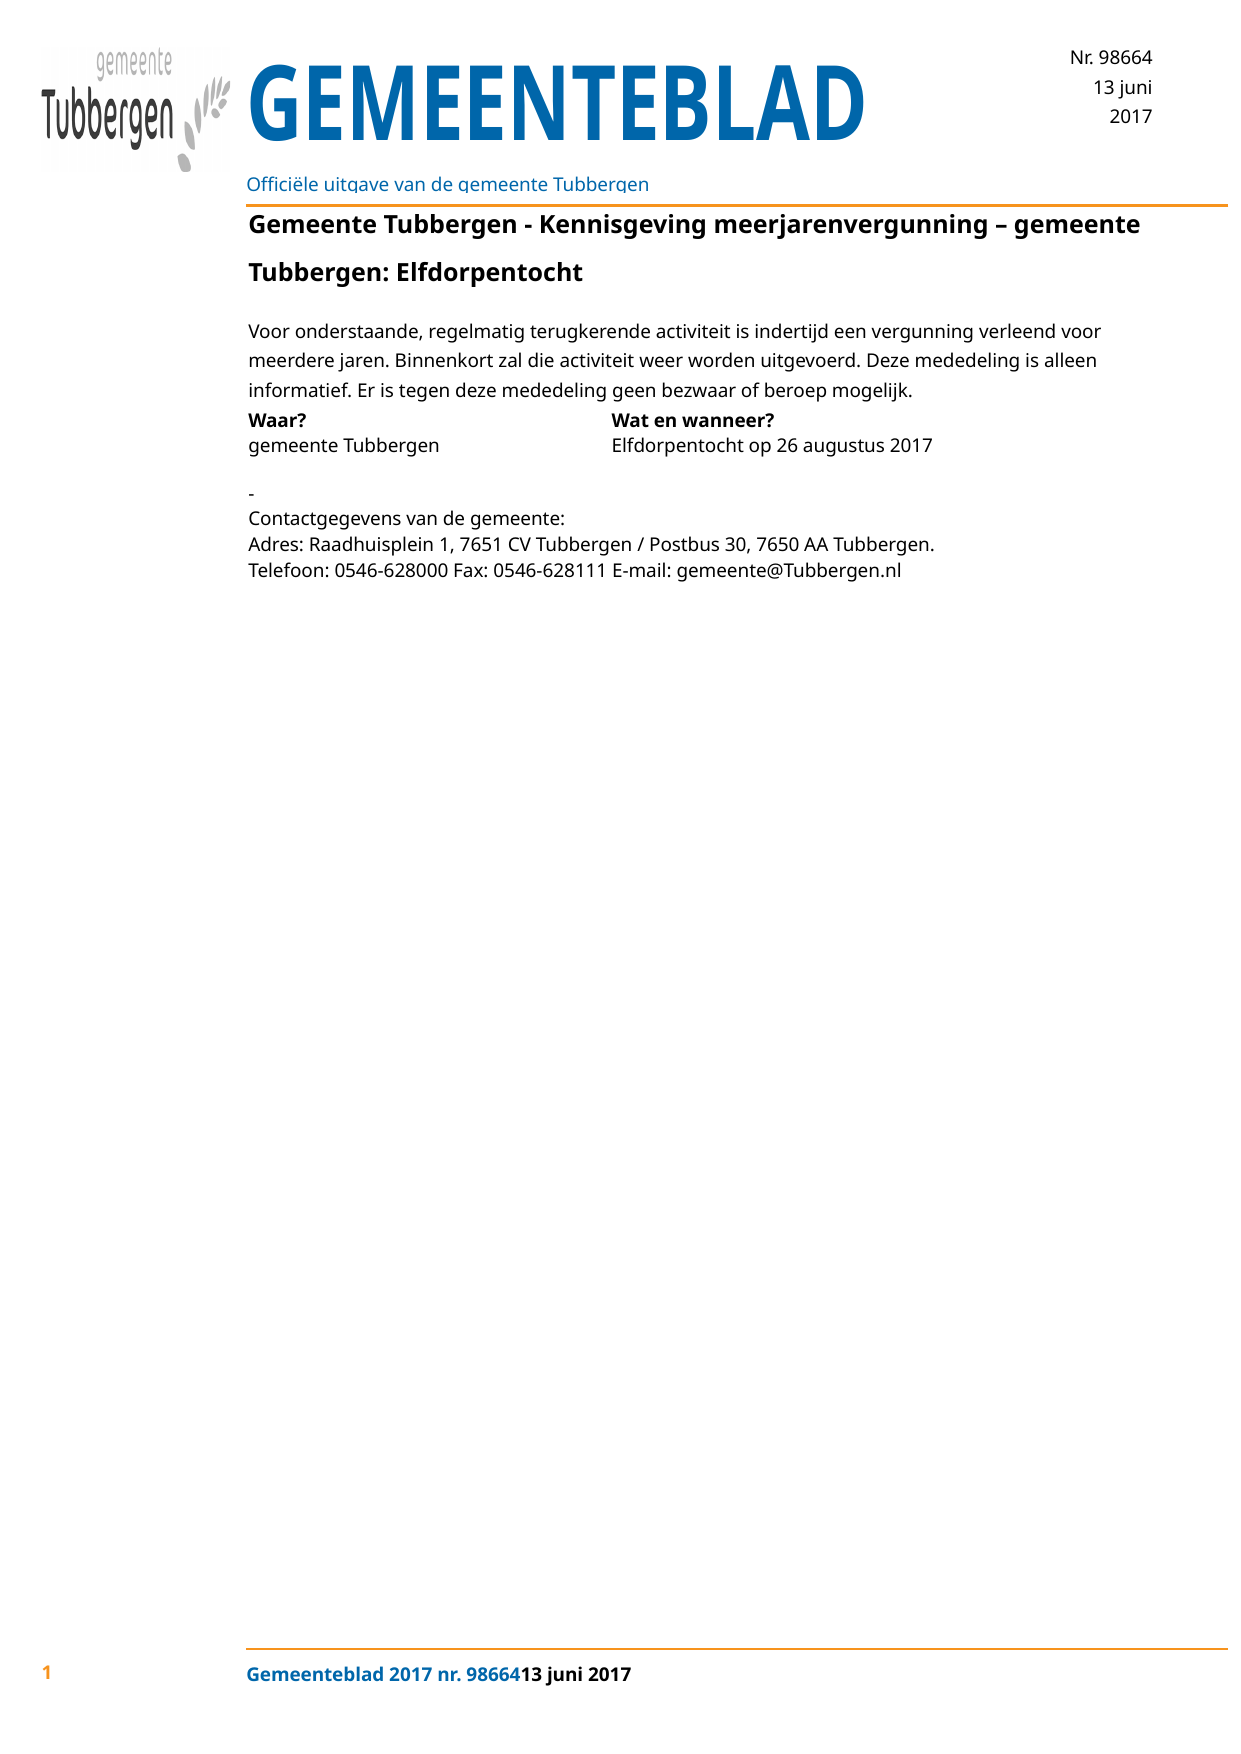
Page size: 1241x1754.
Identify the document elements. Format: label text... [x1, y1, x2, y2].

text Voor onderstaande, regelmatig terugkerende activiteit is indertijd een vergunning verleend voor meerdere jaren. Binnenkort zal die activiteit weer worden uitgevoerd. Deze mededeling is alleen informatief. Er is tegen deze mededeling geen bezwaar of beroep mogelijk. [248, 318, 1152, 403]
text Telefoon: 0546-628000 Fax: 0546-628111 E-mail: gemeente@Tubbergen.nl [248, 557, 1152, 583]
table_header Waar? [248, 407, 611, 432]
text Adres: Raadhuisplein 1, 7651 CV Tubbergen / Postbus 30, 7650 AA Tubbergen. [248, 531, 1152, 557]
text Gemeente Tubbergen - Kennisgeving meerjarenvergunning – gemeente Tubbergen: Elfdorpentocht [248, 207, 1152, 288]
text Contactgegevens van de gemeente: [248, 505, 1152, 531]
text - [248, 480, 1152, 505]
picture [41, 47, 231, 172]
table_cell gemeente Tubbergen [248, 433, 611, 458]
table_header Wat en wanneer? [611, 407, 1152, 432]
table_cell Elfdorpentocht op 26 augustus 2017 [611, 433, 1152, 458]
